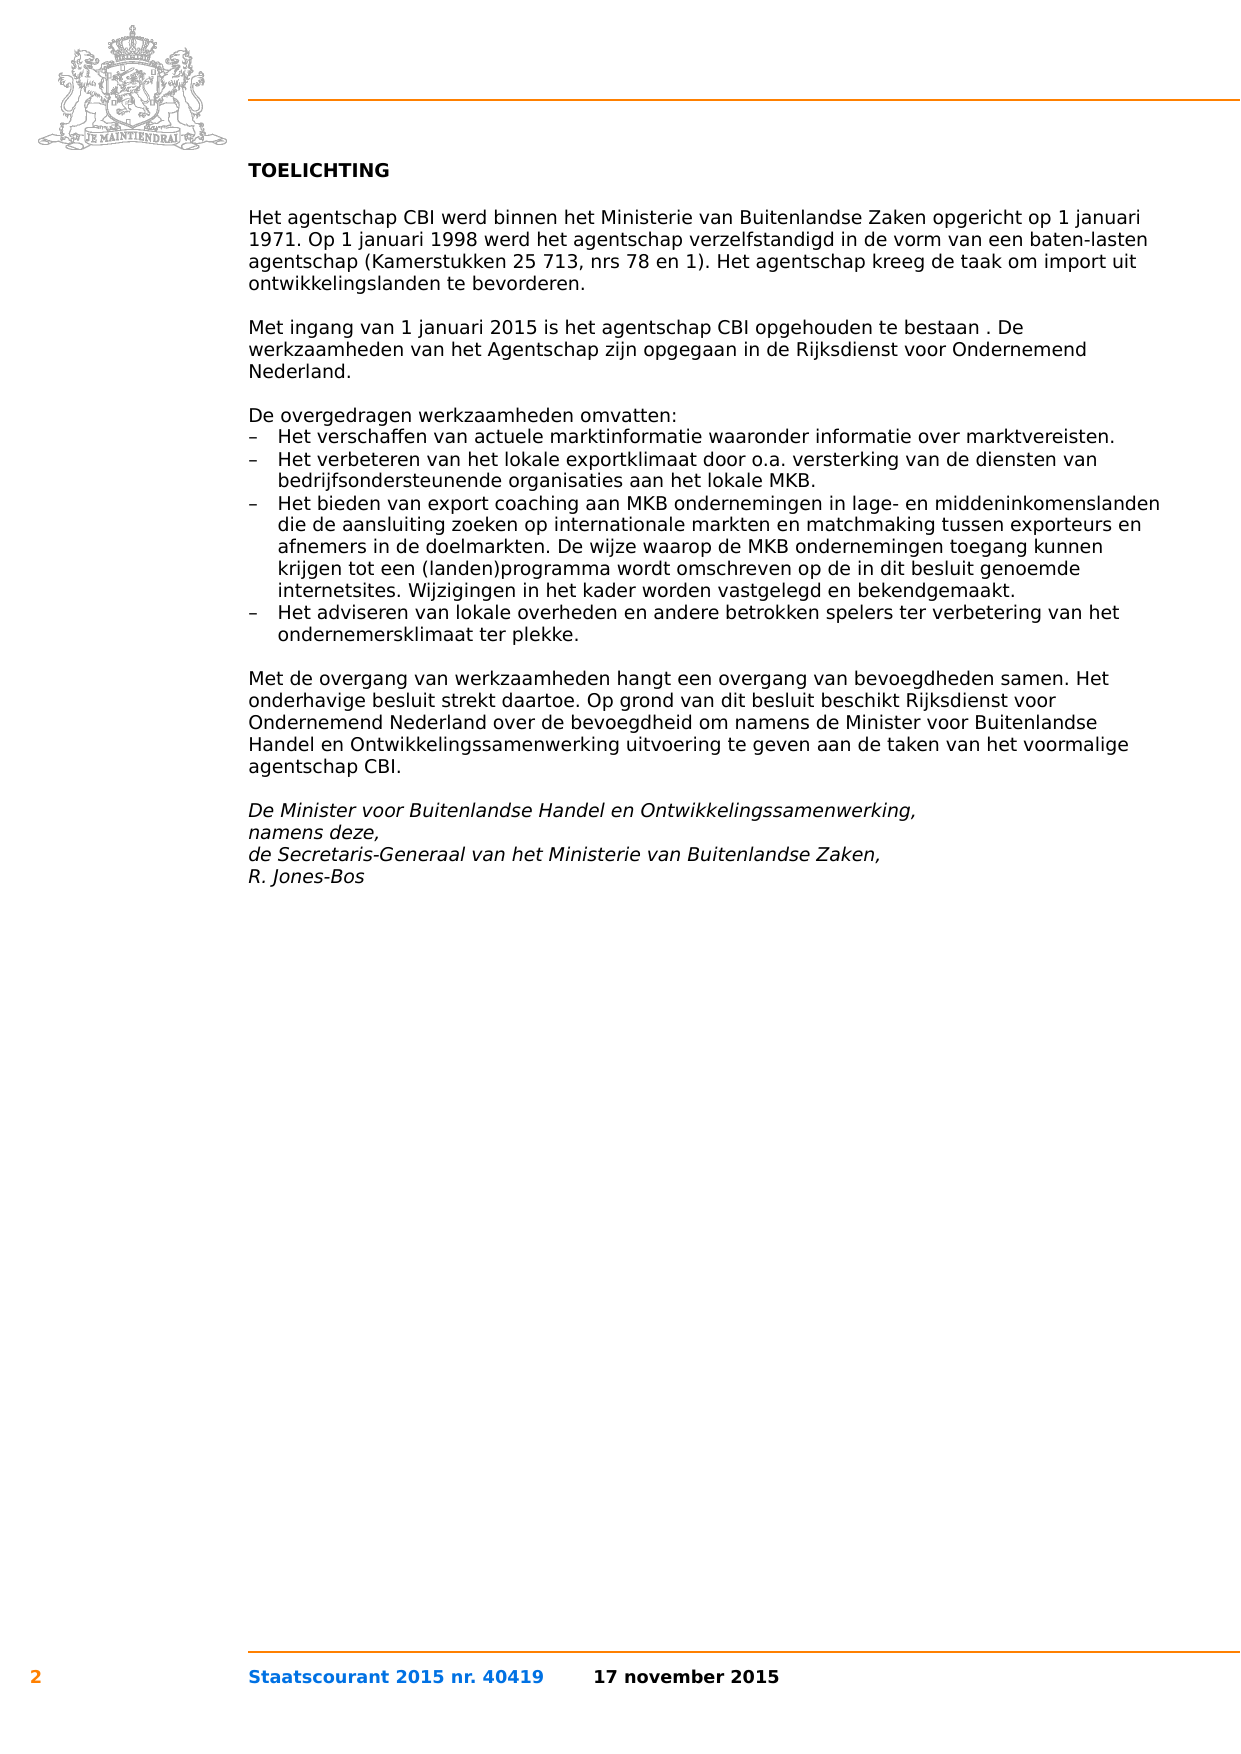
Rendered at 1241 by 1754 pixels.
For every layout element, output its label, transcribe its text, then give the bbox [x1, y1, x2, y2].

subtitle TOELICHTING [248, 160, 1163, 182]
text Met de overgang van werkzaamheden hangt een overgang van bevoegdheden samen. Het onderhavige besluit strekt daartoe. Op grond van dit besluit beschikt Rijksdienst voor Ondernemend Nederland over de bevoegdheid om namens de Minister voor Buitenlandse Handel en Ontwikkelingssamenwerking uitvoering te geven aan de taken van het voormalige agentschap CBI. [248, 668, 1163, 778]
text Met ingang van 1 januari 2015 is het agentschap CBI opgehouden te bestaan . De werkzaamheden van het Agentschap zijn opgegaan in de Rijksdienst voor Ondernemend Nederland. [248, 317, 1163, 383]
text – Het adviseren van lokale overheden en andere betrokken spelers ter verbetering van het ondernemersklimaat ter plekke. [248, 602, 1163, 646]
text – Het verschaffen van actuele marktinformatie waaronder informatie over marktvereisten. [248, 426, 1163, 448]
text – Het bieden van export coaching aan MKB ondernemingen in lage- en middeninkomenslanden die de aansluiting zoeken op internationale markten en matchmaking tussen exporteurs en afnemers in de doelmarkten. De wijze waarop de MKB ondernemingen toegang kunnen krijgen tot een (landen)programma wordt omschreven op de in dit besluit genoemde internetsites. Wijzigingen in het kader worden vastgelegd en bekendgemaakt. [248, 492, 1163, 602]
text De overgedragen werkzaamheden omvatten: [248, 404, 1163, 426]
text – Het verbeteren van het lokale exportklimaat door o.a. versterking van de diensten van bedrijfsondersteunende organisaties aan het lokale MKB. [248, 448, 1163, 492]
text De Minister voor Buitenlandse Handel en Ontwikkelingssamenwerking, namens deze, de Secretaris-Generaal van het Ministerie van Buitenlandse Zaken, R. Jones-Bos [248, 800, 1163, 888]
text Het agentschap CBI werd binnen het Ministerie van Buitenlandse Zaken opgericht op 1 januari 1971. Op 1 januari 1998 werd het agentschap verzelfstandigd in de vorm van een baten-lasten agentschap (Kamerstukken 25 713, nrs 78 en 1). Het agentschap kreeg de taak om import uit ontwikkelingslanden te bevorderen. [248, 207, 1163, 295]
picture [38, 25, 227, 150]
